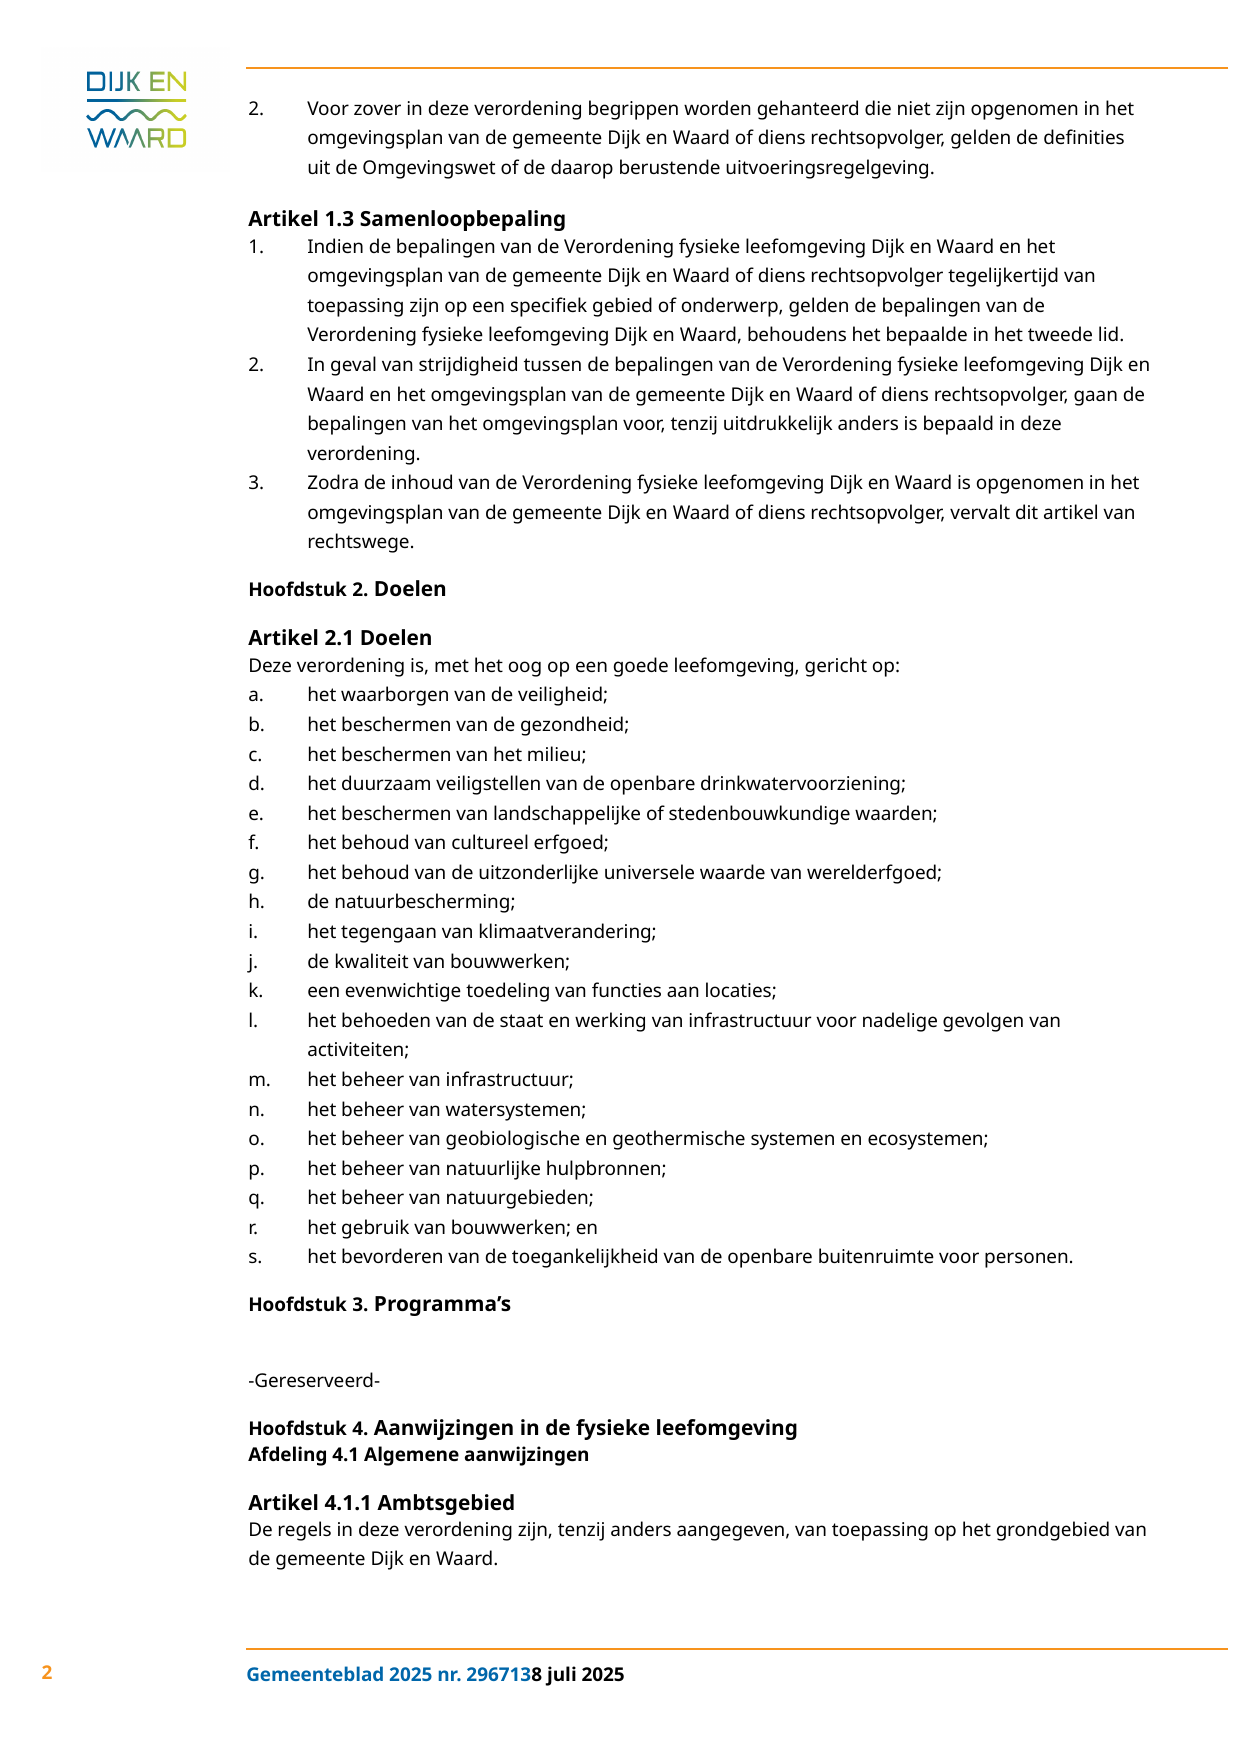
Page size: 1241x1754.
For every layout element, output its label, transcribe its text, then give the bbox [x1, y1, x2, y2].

list Indien de bepalingen van de Verordening fysieke leefomgeving Dijk en Waard en het omgevingsplan van de gemeente Dijk en Waard of diens rechtsopvolger tegelijkertijd van toepassing zijn op een specifiek gebied of onderwerp, gelden de bepalingen van de Verordening fysieke leefomgeving Dijk en Waard, behoudens het bepaalde in het tweede lid. [248, 233, 1152, 347]
list het beschermen van de gezondheid; [248, 711, 1152, 737]
list het behoeden van de staat en werking van infrastructuur voor nadelige gevolgen van activiteiten; [248, 1007, 1152, 1062]
text Hoofdstuk 4. Aanwijzingen in de fysieke leefomgeving [248, 1413, 1152, 1441]
text Deze verordening is, met het oog op een goede leefomgeving, gericht op: [248, 652, 1152, 678]
list de kwaliteit van bouwwerken; [248, 948, 1152, 973]
list de natuurbescherming; [248, 889, 1152, 914]
text Afdeling 4.1 Algemene aanwijzingen [248, 1441, 1152, 1467]
list het beheer van geobiologische en geothermische systemen en ecosystemen; [248, 1125, 1152, 1151]
list het behoud van cultureel erfgoed; [248, 829, 1152, 855]
list het beheer van infrastructuur; [248, 1066, 1152, 1092]
picture [41, 47, 231, 172]
text Hoofdstuk 2. Doelen [248, 574, 1152, 603]
list het tegengaan van klimaatverandering; [248, 918, 1152, 944]
list het bevorderen van de toegankelijkheid van de openbare buitenruimte voor personen. [248, 1244, 1152, 1269]
text Hoofdstuk 3. Programma’s [248, 1289, 1152, 1318]
list het behoud van de uitzonderlijke universele waarde van werelderfgoed; [248, 859, 1152, 885]
text De regels in deze verordening zijn, tenzij anders aangegeven, van toepassing op het grondgebied van de gemeente Dijk en Waard. [248, 1516, 1152, 1571]
list het beheer van watersystemen; [248, 1096, 1152, 1121]
list het beheer van natuurlijke hulpbronnen; [248, 1155, 1152, 1181]
text Artikel 2.1 Doelen [248, 623, 1152, 652]
text Artikel 1.3 Samenloopbepaling [248, 204, 1152, 233]
text Artikel 4.1.1 Ambtsgebied [248, 1488, 1152, 1516]
list het waarborgen van de veiligheid; [248, 682, 1152, 707]
list In geval van strijdigheid tussen de bepalingen van de Verordening fysieke leefomgeving Dijk en Waard en het omgevingsplan van de gemeente Dijk en Waard of diens rechtsopvolger, gaan de bepalingen van het omgevingsplan voor, tenzij uitdrukkelijk anders is bepaald in deze verordening. [248, 351, 1152, 466]
list Zodra de inhoud van de Verordening fysieke leefomgeving Dijk en Waard is opgenomen in het omgevingsplan van de gemeente Dijk en Waard of diens rechtsopvolger, vervalt dit artikel van rechtswege. [248, 469, 1152, 554]
list het gebruik van bouwwerken; en [248, 1214, 1152, 1240]
list het duurzaam veiligstellen van de openbare drinkwatervoorziening; [248, 770, 1152, 796]
list het beschermen van landschappelijke of stedenbouwkundige waarden; [248, 800, 1152, 826]
text -Gereserveerd- [248, 1367, 1152, 1393]
list het beheer van natuurgebieden; [248, 1184, 1152, 1210]
list een evenwichtige toedeling van functies aan locaties; [248, 977, 1152, 1003]
list Voor zover in deze verordening begrippen worden gehanteerd die niet zijn opgenomen in het omgevingsplan van de gemeente Dijk en Waard of diens rechtsopvolger, gelden de definities uit de Omgevingswet of de daarop berustende uitvoeringsregelgeving. [248, 95, 1152, 180]
list het beschermen van het milieu; [248, 741, 1152, 766]
